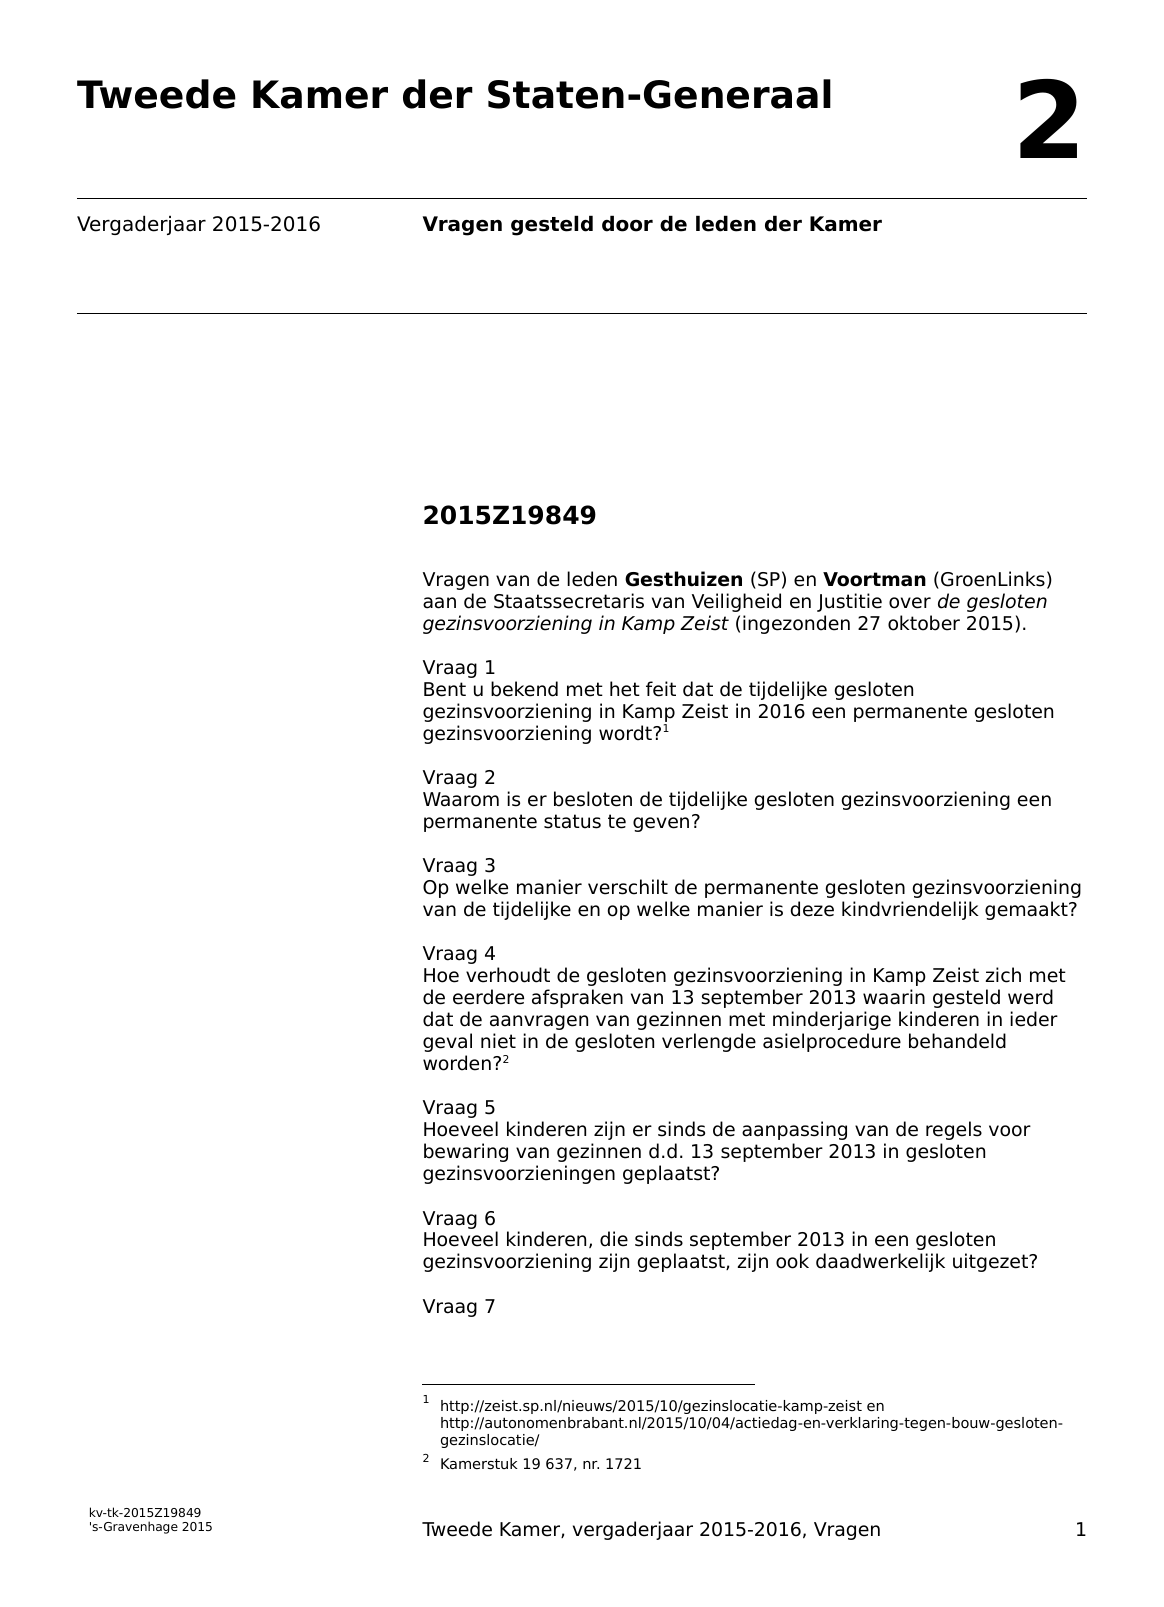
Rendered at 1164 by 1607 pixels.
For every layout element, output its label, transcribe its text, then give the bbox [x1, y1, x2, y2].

text Vraag 3 [422, 855, 1087, 877]
table_header Tweede Kamer der Staten-Generaal [77, 59, 886, 198]
text http://zeist.sp.nl/nieuws/2015/10/gezinslocatie-kamp-zeist en http://autonomenbrabant.nl/2015/10/04/actiedag-en-verklaring-tegen-bouw-gesloten-gezinslocatie/ [422, 1393, 1087, 1449]
text Vraag 7 [422, 1296, 1087, 1317]
text Hoeveel kinderen, die sinds september 2013 in een gesloten gezinsvoorziening zijn geplaatst, zijn ook daadwerkelijk uitgezet? [422, 1229, 1087, 1273]
table_header 2 [886, 59, 1087, 198]
text Hoeveel kinderen zijn er sinds de aanpassing van de regels voor bewaring van gezinnen d.d. 13 september 2013 in gesloten gezinsvoorzieningen geplaatst? [422, 1119, 1087, 1185]
text 's-Gravenhage 2015 [88, 1520, 323, 1534]
text Hoe verhoudt de gesloten gezinsvoorziening in Kamp Zeist zich met de eerdere afspraken van 13 september 2013 waarin gesteld werd dat de aanvragen van gezinnen met minderjarige kinderen in ieder geval niet in de gesloten verlengde asielprocedure behandeld worden? [422, 965, 1087, 1075]
table_cell Vergaderjaar 2015-2016 [77, 199, 422, 313]
table_cell Vragen gesteld door de leden der Kamer [422, 199, 1087, 313]
text 2015Z19849 [422, 501, 1087, 531]
text Bent u bekend met het feit dat de tijdelijke gesloten gezinsvoorziening in Kamp Zeist in 2016 een permanente gesloten gezinsvoorziening wordt? [422, 679, 1087, 745]
text Op welke manier verschilt de permanente gesloten gezinsvoorziening van de tijdelijke en op welke manier is deze kindvriendelijk gemaakt? [422, 877, 1087, 921]
text Waarom is er besloten de tijdelijke gesloten gezinsvoorziening een permanente status te geven? [422, 789, 1087, 833]
text Vraag 2 [422, 767, 1087, 789]
text Vraag 1 [422, 657, 1087, 679]
text Vraag 5 [422, 1097, 1087, 1119]
text Vragen van de leden Gesthuizen (SP) en Voortman (GroenLinks) aan de Staatssecretaris van Veiligheid en Justitie over de gesloten gezinsvoorziening in Kamp Zeist (ingezonden 27 oktober 2015). [422, 569, 1087, 635]
text Vraag 4 [422, 943, 1087, 965]
text Kamerstuk 19 637, nr. 1721 [422, 1452, 1087, 1474]
text Vraag 6 [422, 1207, 1087, 1229]
text kv-tk-2015Z19849 [88, 1506, 323, 1520]
